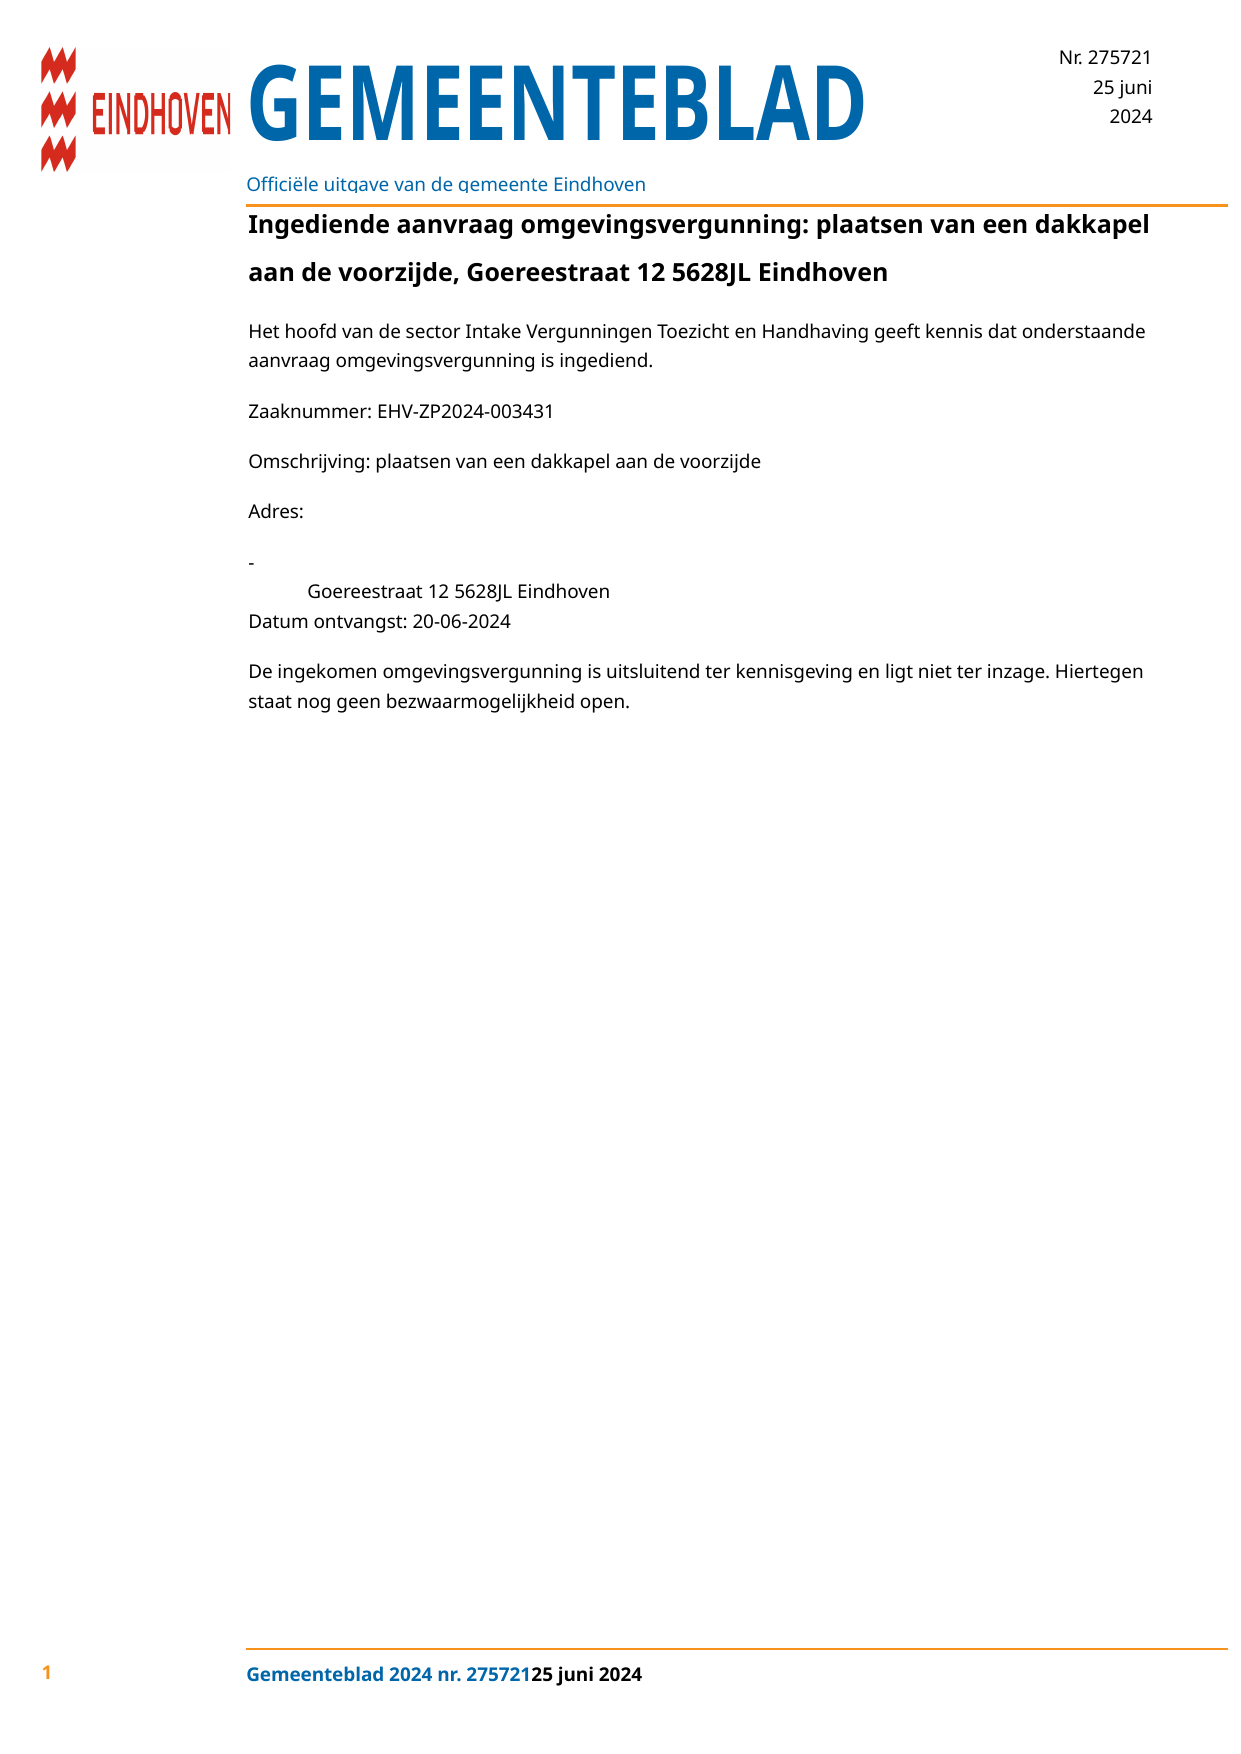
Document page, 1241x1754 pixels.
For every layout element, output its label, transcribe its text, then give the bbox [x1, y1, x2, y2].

text Datum ontvangst: 20-06-2024 [248, 608, 1152, 634]
text De ingekomen omgevingsvergunning is uitsluitend ter kennisgeving en ligt niet ter inzage. Hiertegen staat nog geen bezwaarmogelijkheid open. [248, 659, 1152, 714]
text Zaaknummer: EHV-ZP2024-003431 [248, 398, 1152, 424]
picture [41, 47, 231, 172]
text Het hoofd van de sector Intake Vergunningen Toezicht en Handhaving geeft kennis dat onderstaande aanvraag omgevingsvergunning is ingediend. [248, 318, 1152, 373]
text Omschrijving: plaatsen van een dakkapel aan de voorzijde [248, 448, 1152, 474]
text Ingediende aanvraag omgevingsvergunning: plaatsen van een dakkapel aan de voorzijde, Goereestraat 12 5628JL Eindhoven [248, 207, 1152, 288]
list Goereestraat 12 5628JL Eindhoven [248, 579, 1152, 604]
text Adres: [248, 499, 1152, 524]
